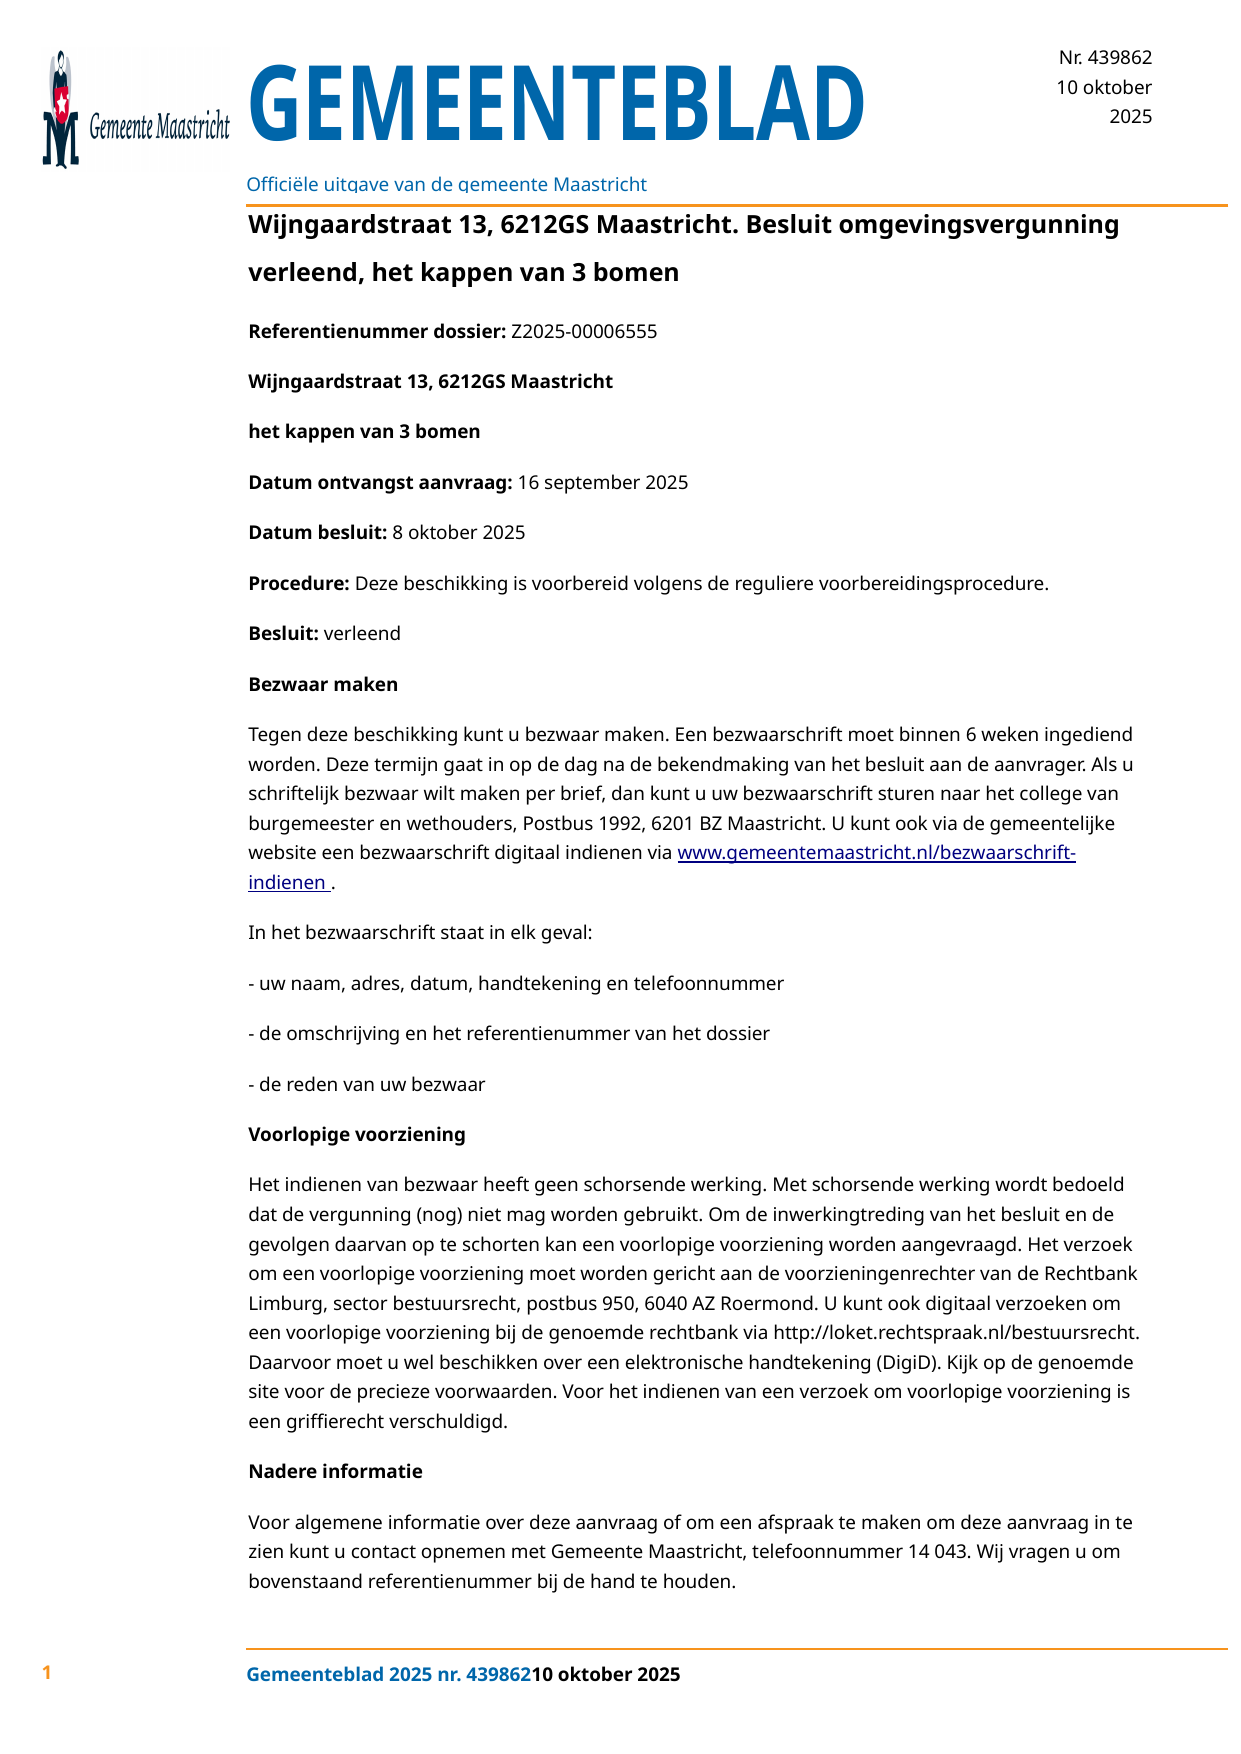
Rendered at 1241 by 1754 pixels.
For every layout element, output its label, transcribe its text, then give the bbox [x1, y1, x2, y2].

text - uw naam, adres, datum, handtekening en telefoonnummer [248, 970, 1152, 996]
text Tegen deze beschikking kunt u bezwaar maken. Een bezwaarschrift moet binnen 6 weken ingediend worden. Deze termijn gaat in op de dag na de bekendmaking van het besluit aan de aanvrager. Als u schriftelijk bezwaar wilt maken per brief, dan kunt u uw bezwaarschrift sturen naar het college van burgemeester en wethouders, Postbus 1992, 6201 BZ Maastricht. U kunt ook via de gemeentelijke website een bezwaarschrift digitaal indienen via www.gemeentemaastricht.nl/bezwaarschrift-indienen . [248, 721, 1152, 895]
text In het bezwaarschrift staat in elk geval: [248, 919, 1152, 945]
text Voor algemene informatie over deze aanvraag of om een afspraak te maken om deze aanvraag in te zien kunt u contact opnemen met Gemeente Maastricht, telefoonnummer 14 043. Wij vragen u om bovenstaand referentienummer bij de hand te houden. [248, 1509, 1152, 1594]
text Besluit: verleend [248, 620, 1152, 646]
text Bezwaar maken [248, 671, 1152, 697]
text Datum ontvangst aanvraag: 16 september 2025 [248, 469, 1152, 495]
text Wijngaardstraat 13, 6212GS Maastricht [248, 368, 1152, 394]
picture [41, 47, 231, 172]
text Wijngaardstraat 13, 6212GS Maastricht. Besluit omgevingsvergunning verleend, het kappen van 3 bomen [248, 207, 1152, 288]
text het kappen van 3 bomen [248, 419, 1152, 444]
text Nadere informatie [248, 1459, 1152, 1484]
text Procedure: Deze beschikking is voorbereid volgens de reguliere voorbereidingsprocedure. [248, 570, 1152, 596]
text - de reden van uw bezwaar [248, 1071, 1152, 1097]
text Referentienummer dossier: Z2025-00006555 [248, 318, 1152, 344]
text Het indienen van bezwaar heeft geen schorsende werking. Met schorsende werking wordt bedoeld dat de vergunning (nog) niet mag worden gebruikt. Om de inwerkingtreding van het besluit en de gevolgen daarvan op te schorten kan een voorlopige voorziening worden aangevraagd. Het verzoek om een voorlopige voorziening moet worden gericht aan de voorzieningenrechter van de Rechtbank Limburg, sector bestuursrecht, postbus 950, 6040 AZ Roermond. U kunt ook digitaal verzoeken om een voorlopige voorziening bij de genoemde rechtbank via http://loket.rechtspraak.nl/bestuursrecht. Daarvoor moet u wel beschikken over een elektronische handtekening (DigiD). Kijk op de genoemde site voor de precieze voorwaarden. Voor het indienen van een verzoek om voorlopige voorziening is een griffierecht verschuldigd. [248, 1172, 1152, 1434]
text Datum besluit: 8 oktober 2025 [248, 519, 1152, 545]
text Voorlopige voorziening [248, 1121, 1152, 1147]
text - de omschrijving en het referentienummer van het dossier [248, 1020, 1152, 1046]
